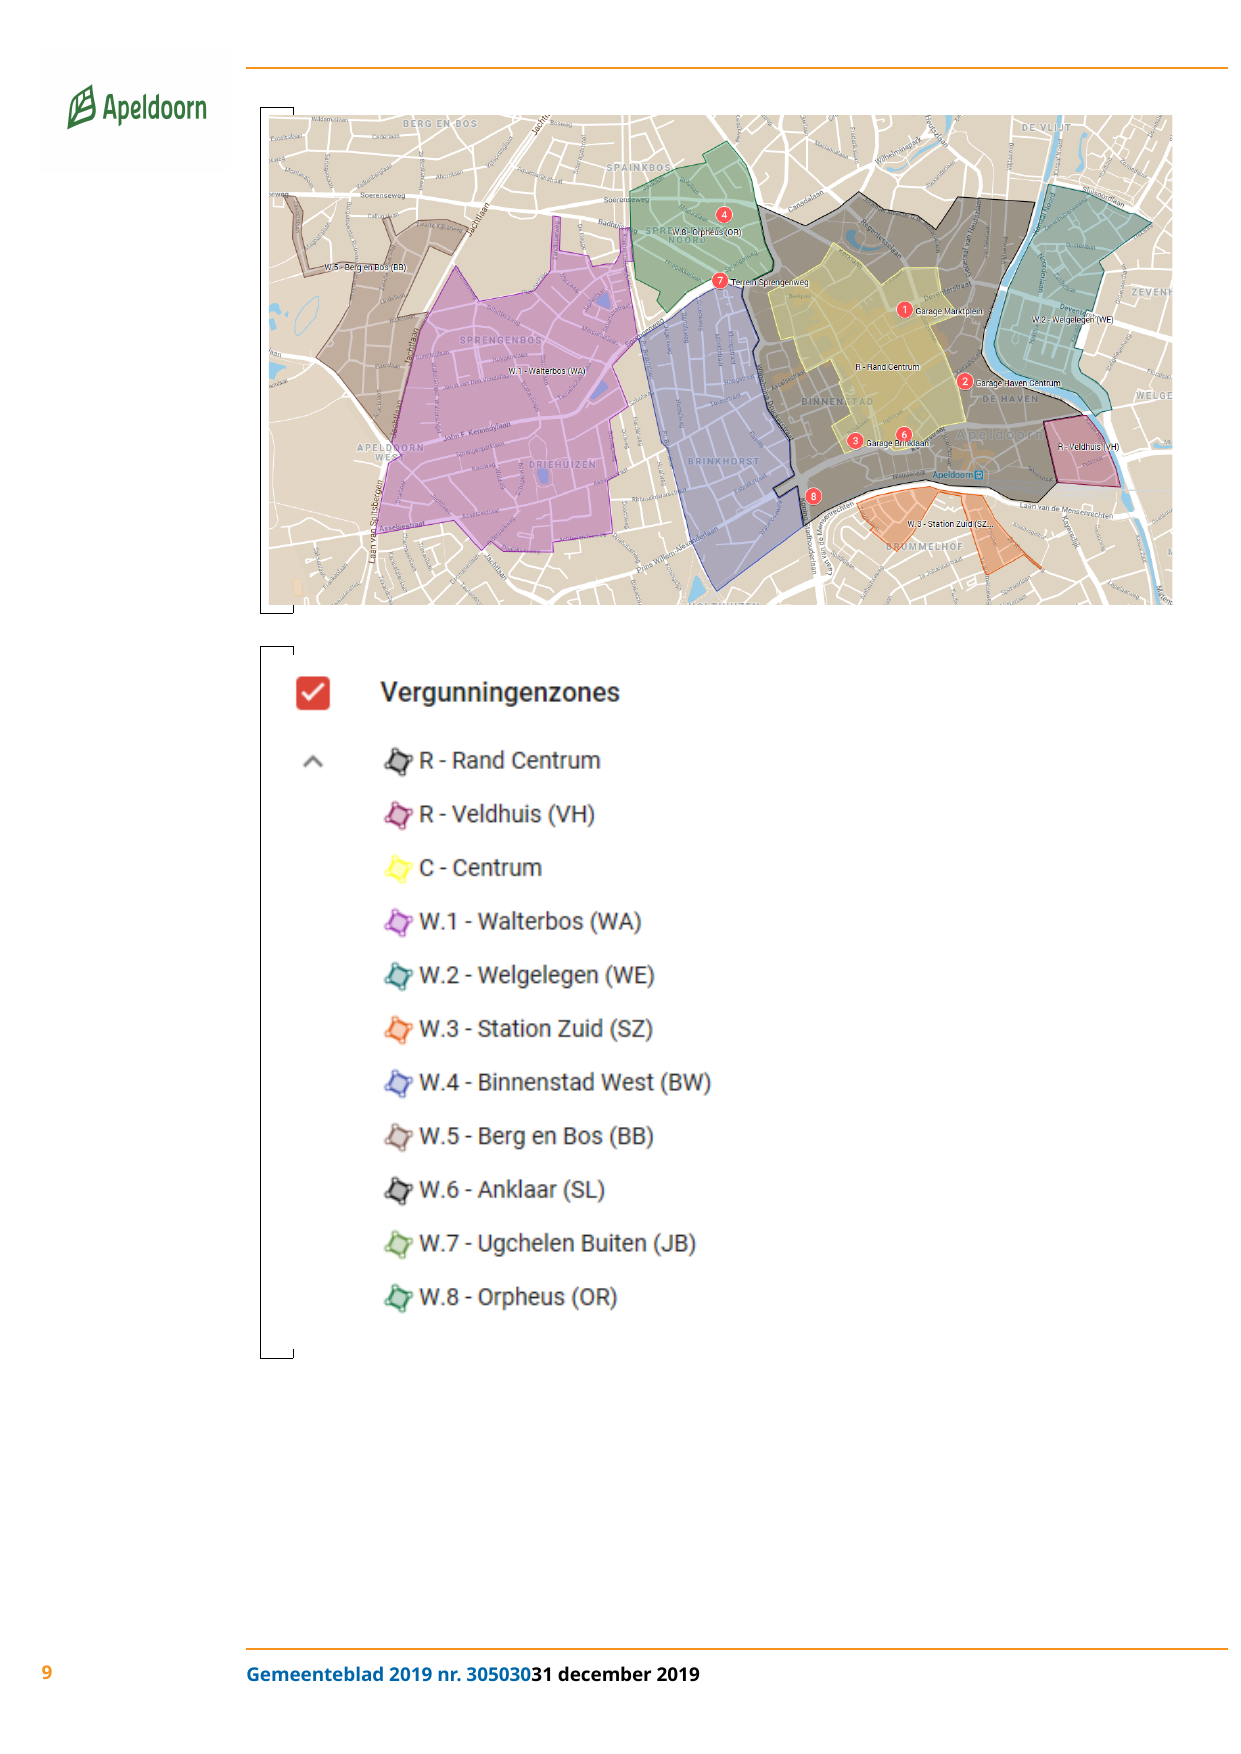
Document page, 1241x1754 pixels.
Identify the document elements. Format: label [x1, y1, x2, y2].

picture [268, 115, 1173, 605]
picture [268, 655, 742, 1349]
picture [41, 47, 231, 172]
